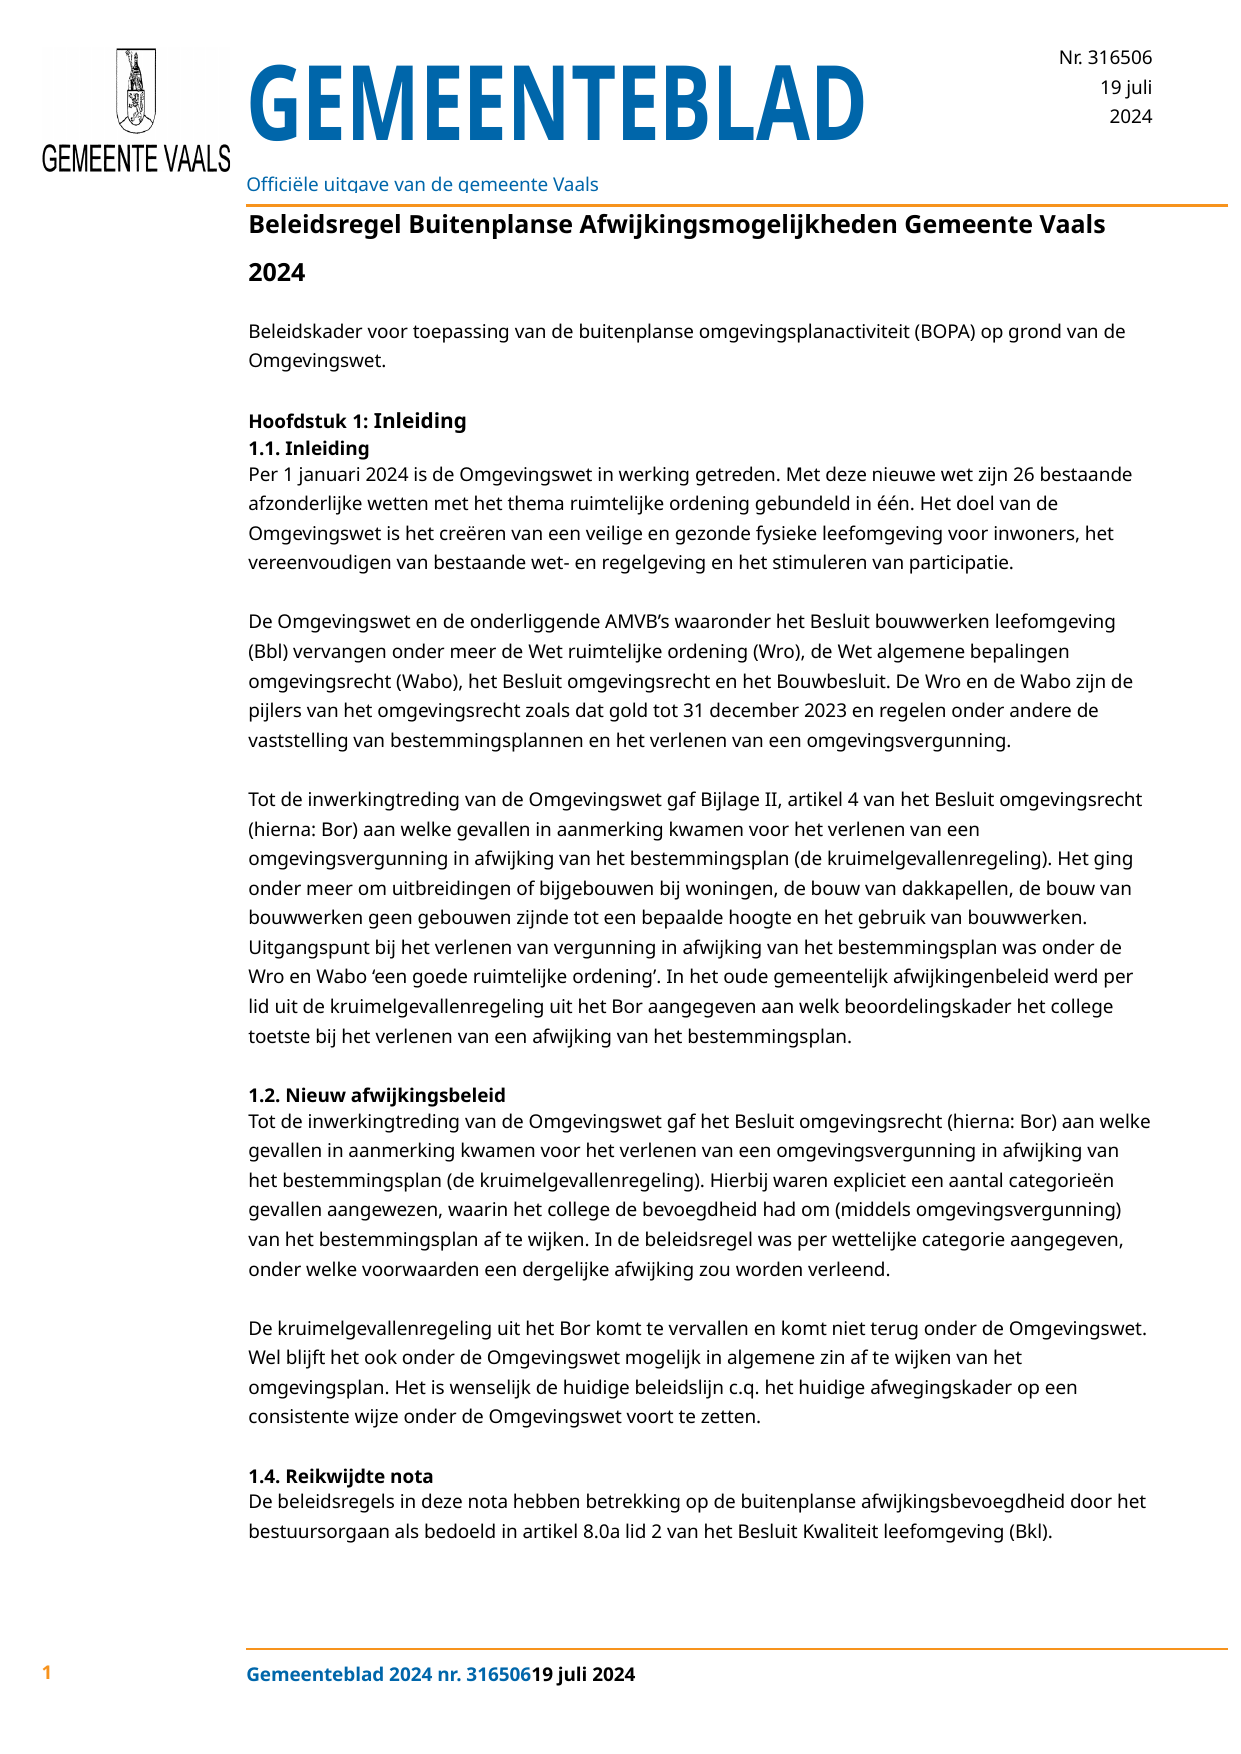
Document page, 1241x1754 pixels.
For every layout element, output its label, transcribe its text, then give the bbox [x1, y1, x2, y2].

text Tot de inwerkingtreding van de Omgevingswet gaf Bijlage II, artikel 4 van het Besluit omgevingsrecht (hierna: Bor) aan welke gevallen in aanmerking kwamen voor het verlenen van een omgevingsvergunning in afwijking van het bestemmingsplan (de kruimelgevallenregeling). Het ging onder meer om uitbreidingen of bijgebouwen bij woningen, de bouw van dakkapellen, de bouw van bouwwerken geen gebouwen zijnde tot een bepaalde hoogte en het gebruik van bouwwerken. Uitgangspunt bij het verlenen van vergunning in afwijking van het bestemmingsplan was onder de Wro en Wabo ‘een goede ruimtelijke ordening’. In het oude gemeentelijk afwijkingenbeleid werd per lid uit de kruimelgevallenregeling uit het Bor aangegeven aan welk beoordelingskader het college toetste bij het verlenen van een afwijking van het bestemmingsplan. [248, 786, 1152, 1049]
text 1.2. Nieuw afwijkingsbeleid [248, 1082, 1152, 1108]
text De kruimelgevallenregeling uit het Bor komt te vervallen en komt niet terug onder de Omgevingswet. Wel blijft het ook onder de Omgevingswet mogelijk in algemene zin af te wijken van het omgevingsplan. Het is wenselijk de huidige beleidslijn c.q. het huidige afwegingskader op een consistente wijze onder de Omgevingswet voort te zetten. [248, 1315, 1152, 1429]
text Hoofdstuk 1: Inleiding [248, 407, 1152, 435]
text 1.1. Inleiding [248, 435, 1152, 461]
text Beleidsregel Buitenplanse Afwijkingsmogelijkheden Gemeente Vaals 2024 [248, 207, 1152, 288]
text De Omgevingswet en de onderliggende AMVB’s waaronder het Besluit bouwwerken leefomgeving (Bbl) vervangen onder meer de Wet ruimtelijke ordening (Wro), de Wet algemene bepalingen omgevingsrecht (Wabo), het Besluit omgevingsrecht en het Bouwbesluit. De Wro en de Wabo zijn de pijlers van het omgevingsrecht zoals dat gold tot 31 december 2023 en regelen onder andere de vaststelling van bestemmingsplannen en het verlenen van een omgevingsvergunning. [248, 609, 1152, 753]
text De beleidsregels in deze nota hebben betrekking op de buitenplanse afwijkingsbevoegdheid door het bestuursorgaan als bedoeld in artikel 8.0a lid 2 van het Besluit Kwaliteit leefomgeving (Bkl). [248, 1488, 1152, 1544]
text 1.4. Reikwijdte nota [248, 1463, 1152, 1488]
picture [41, 47, 231, 172]
text Beleidskader voor toepassing van de buitenplanse omgevingsplanactiviteit (BOPA) op grond van de Omgevingswet. [248, 318, 1152, 373]
text Tot de inwerkingtreding van de Omgevingswet gaf het Besluit omgevingsrecht (hierna: Bor) aan welke gevallen in aanmerking kwamen voor het verlenen van een omgevingsvergunning in afwijking van het bestemmingsplan (de kruimelgevallenregeling). Hierbij waren expliciet een aantal categorieën gevallen aangewezen, waarin het college de bevoegdheid had om (middels omgevingsvergunning) van het bestemmingsplan af te wijken. In de beleidsregel was per wettelijke categorie aangegeven, onder welke voorwaarden een dergelijke afwijking zou worden verleend. [248, 1108, 1152, 1281]
text Per 1 januari 2024 is de Omgevingswet in werking getreden. Met deze nieuwe wet zijn 26 bestaande afzonderlijke wetten met het thema ruimtelijke ordening gebundeld in één. Het doel van de Omgevingswet is het creëren van een veilige en gezonde fysieke leefomgeving voor inwoners, het vereenvoudigen van bestaande wet- en regelgeving en het stimuleren van participatie. [248, 461, 1152, 575]
